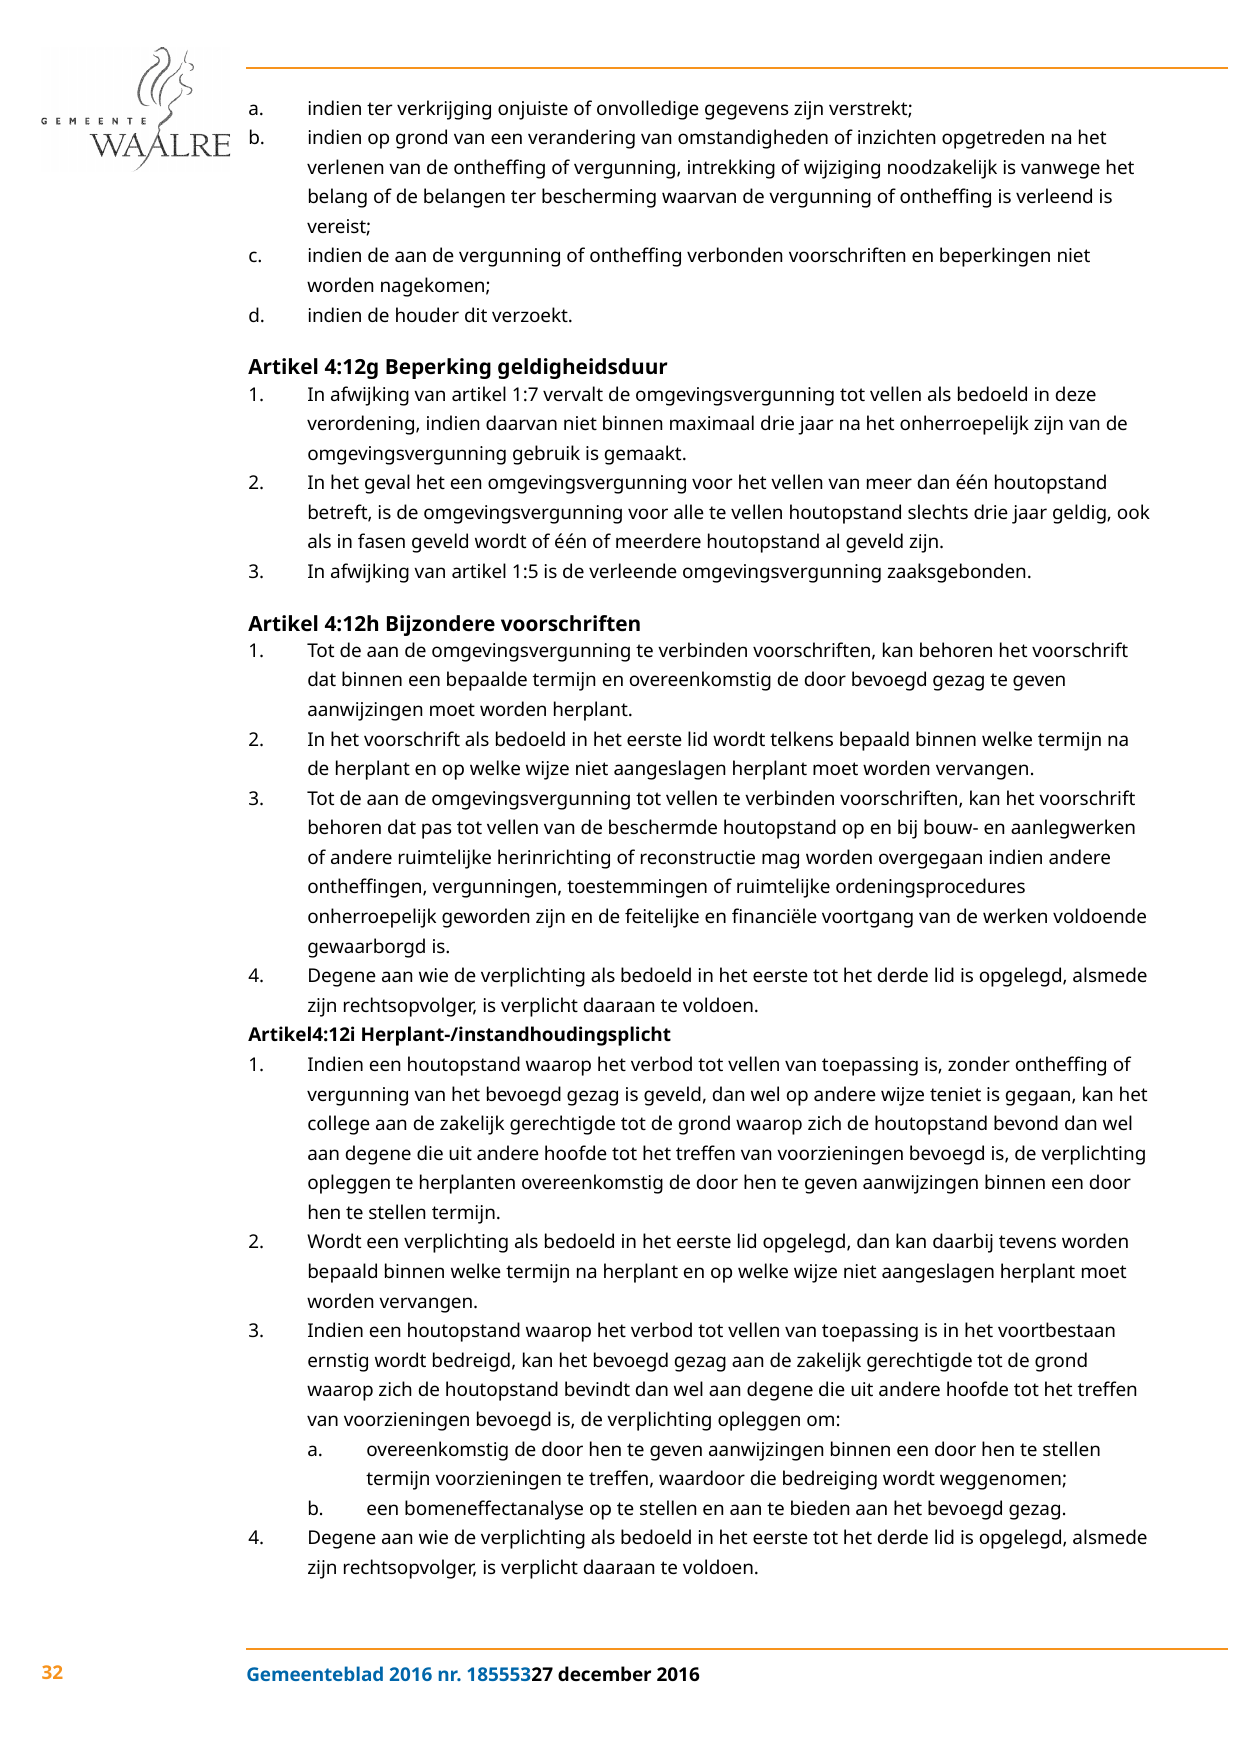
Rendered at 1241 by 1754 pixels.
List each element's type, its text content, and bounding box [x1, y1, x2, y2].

list indien op grond van een verandering van omstandigheden of inzichten opgetreden na het verlenen van de ontheffing of vergunning, intrekking of wijziging noodzakelijk is vanwege het belang of de belangen ter bescherming waarvan de vergunning of ontheffing is verleend is vereist; [248, 124, 1152, 239]
list een bomeneffectanalyse op te stellen en aan te bieden aan het bevoegd gezag. [307, 1495, 1152, 1521]
list Tot de aan de omgevingsvergunning tot vellen te verbinden voorschriften, kan het voorschrift behoren dat pas tot vellen van de beschermde houtopstand op en bij bouw- en aanlegwerken of andere ruimtelijke herinrichting of reconstructie mag worden overgegaan indien andere ontheffingen, vergunningen, toestemmingen of ruimtelijke ordeningsprocedures onherroepelijk geworden zijn en de feitelijke en financiële voortgang van de werken voldoende gewaarborgd is. [248, 785, 1152, 959]
list indien ter verkrijging onjuiste of onvolledige gegevens zijn verstrekt; [248, 95, 1152, 121]
list Indien een houtopstand waarop het verbod tot vellen van toepassing is in het voortbestaan ernstig wordt bedreigd, kan het bevoegd gezag aan de zakelijk gerechtigde tot de grond waarop zich de houtopstand bevindt dan wel aan degene die uit andere hoofde tot het treffen van voorzieningen bevoegd is, de verplichting opleggen om: [248, 1317, 1152, 1432]
list Degene aan wie de verplichting als bedoeld in het eerste tot het derde lid is opgelegd, alsmede zijn rechtsopvolger, is verplicht daaraan te voldoen. [248, 962, 1152, 1018]
list Tot de aan de omgevingsvergunning te verbinden voorschriften, kan behoren het voorschrift dat binnen een bepaalde termijn en overeenkomstig de door bevoegd gezag te geven aanwijzingen moet worden herplant. [248, 637, 1152, 722]
list In afwijking van artikel 1:7 vervalt de omgevingsvergunning tot vellen als bedoeld in deze verordening, indien daarvan niet binnen maximaal drie jaar na het onherroepelijk zijn van de omgevingsvergunning gebruik is gemaakt. [248, 381, 1152, 466]
list overeenkomstig de door hen te geven aanwijzingen binnen een door hen te stellen termijn voorzieningen te treffen, waardoor die bedreiging wordt weggenomen; [307, 1436, 1152, 1491]
text Artikel4:12i Herplant-/instandhoudingsplicht [248, 1022, 1152, 1047]
text Artikel 4:12g Beperking geldigheidsduur [248, 352, 1152, 381]
picture [41, 47, 231, 172]
list indien de houder dit verzoekt. [248, 302, 1152, 328]
list Degene aan wie de verplichting als bedoeld in het eerste tot het derde lid is opgelegd, alsmede zijn rechtsopvolger, is verplicht daaraan te voldoen. [248, 1524, 1152, 1580]
list Wordt een verplichting als bedoeld in het eerste lid opgelegd, dan kan daarbij tevens worden bepaald binnen welke termijn na herplant en op welke wijze niet aangeslagen herplant moet worden vervangen. [248, 1229, 1152, 1314]
list In het geval het een omgevingsvergunning voor het vellen van meer dan één houtopstand betreft, is de omgevingsvergunning voor alle te vellen houtopstand slechts drie jaar geldig, ook als in fasen geveld wordt of één of meerdere houtopstand al geveld zijn. [248, 469, 1152, 554]
text Artikel 4:12h Bijzondere voorschriften [248, 609, 1152, 637]
list Indien een houtopstand waarop het verbod tot vellen van toepassing is, zonder ontheffing of vergunning van het bevoegd gezag is geveld, dan wel op andere wijze teniet is gegaan, kan het college aan de zakelijk gerechtigde tot de grond waarop zich de houtopstand bevond dan wel aan degene die uit andere hoofde tot het treffen van voorzieningen bevoegd is, de verplichting opleggen te herplanten overeenkomstig de door hen te geven aanwijzingen binnen een door hen te stellen termijn. [248, 1051, 1152, 1225]
list In het voorschrift als bedoeld in het eerste lid wordt telkens bepaald binnen welke termijn na de herplant en op welke wijze niet aangeslagen herplant moet worden vervangen. [248, 726, 1152, 781]
list indien de aan de vergunning of ontheffing verbonden voorschriften en beperkingen niet worden nagekomen; [248, 243, 1152, 298]
list In afwijking van artikel 1:5 is de verleende omgevingsvergunning zaaksgebonden. [248, 558, 1152, 584]
